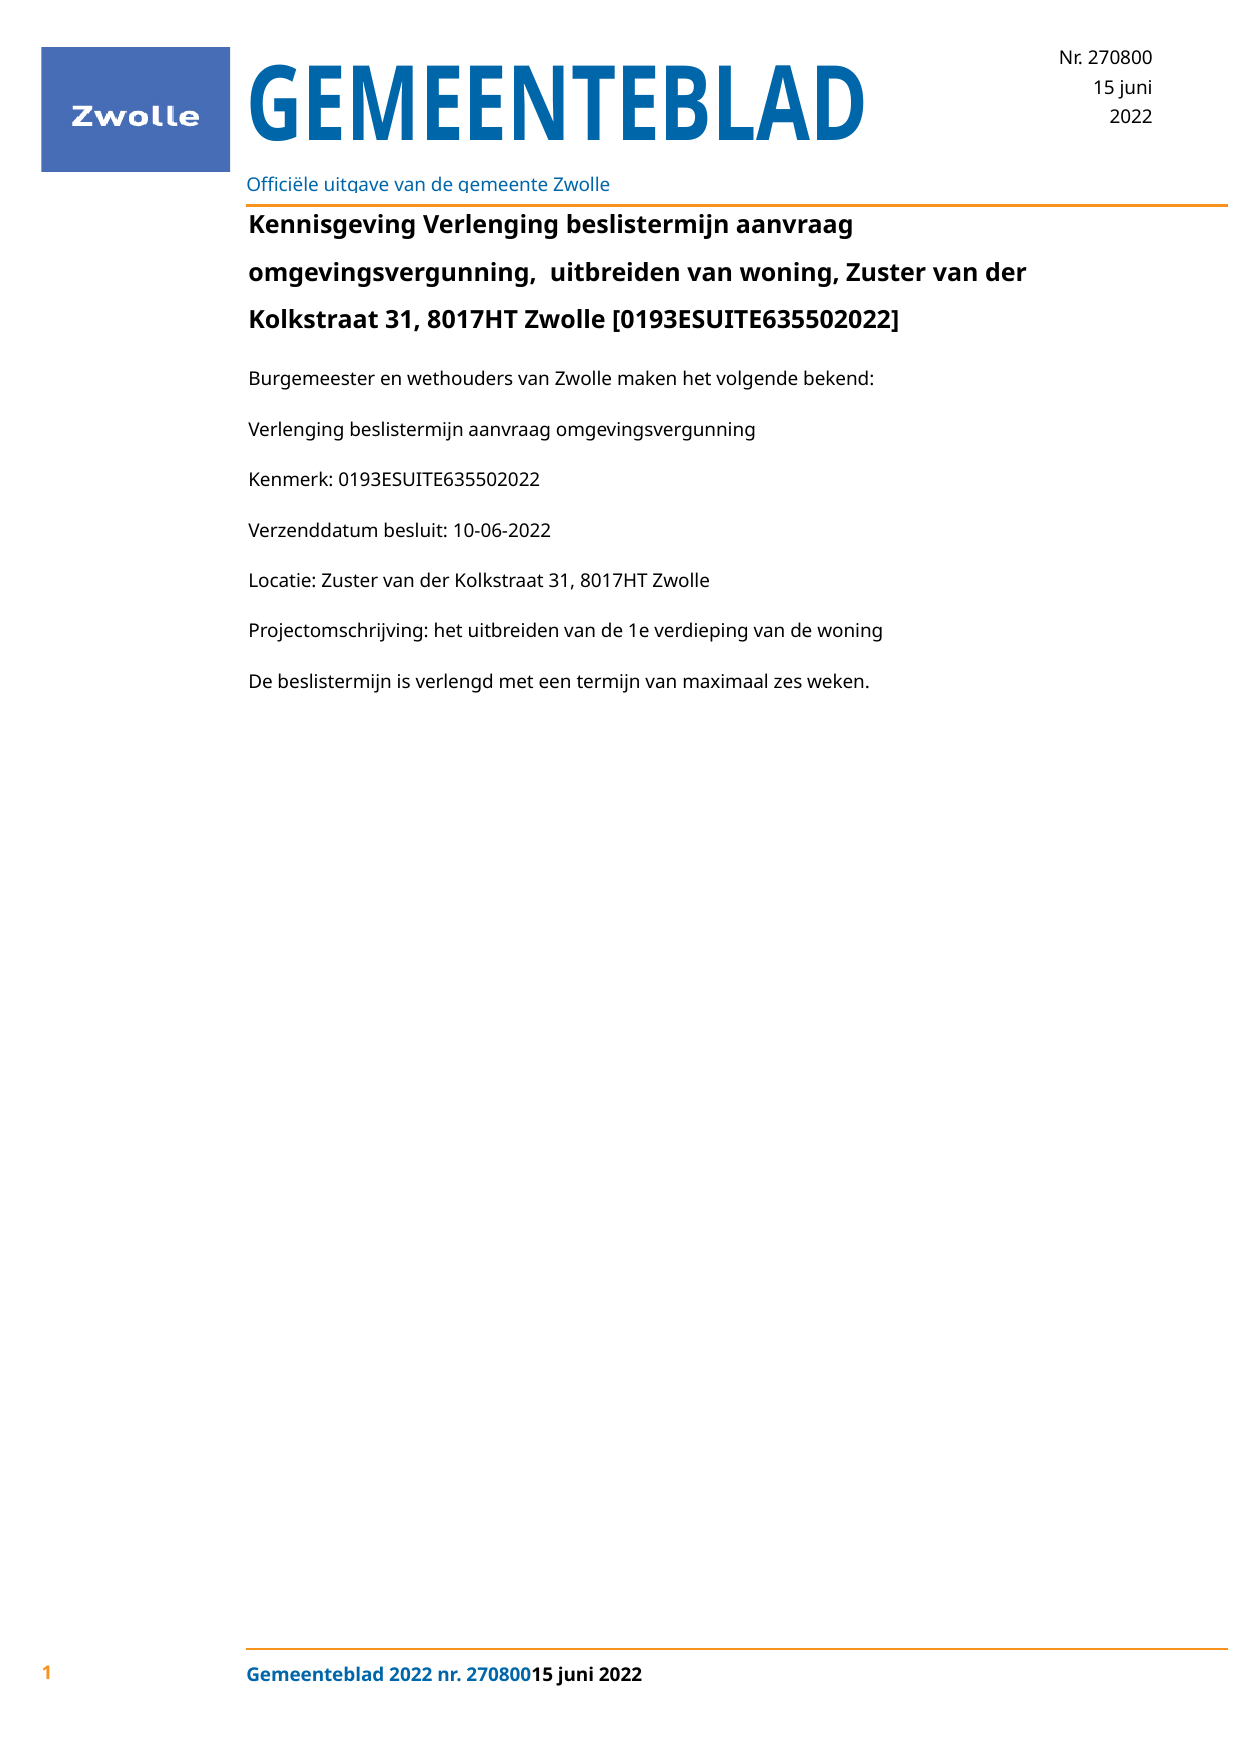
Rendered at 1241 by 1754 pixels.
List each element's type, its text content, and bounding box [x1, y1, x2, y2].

text Locatie: Zuster van der Kolkstraat 31, 8017HT Zwolle [248, 567, 1152, 593]
text De beslistermijn is verlengd met een termijn van maximaal zes weken. [248, 668, 1152, 694]
text Kenmerk: 0193ESUITE635502022 [248, 466, 1152, 492]
text Kennisgeving Verlenging beslistermijn aanvraag omgevingsvergunning, uitbreiden van woning, Zuster van der Kolkstraat 31, 8017HT Zwolle [0193ESUITE635502022] [248, 207, 1152, 336]
text Projectomschrijving: het uitbreiden van de 1e verdieping van de woning [248, 618, 1152, 643]
text Verlenging beslistermijn aanvraag omgevingsvergunning [248, 416, 1152, 442]
picture [41, 47, 231, 172]
text Burgemeester en wethouders van Zwolle maken het volgende bekend: [248, 366, 1152, 391]
text Verzenddatum besluit: 10-06-2022 [248, 517, 1152, 542]
